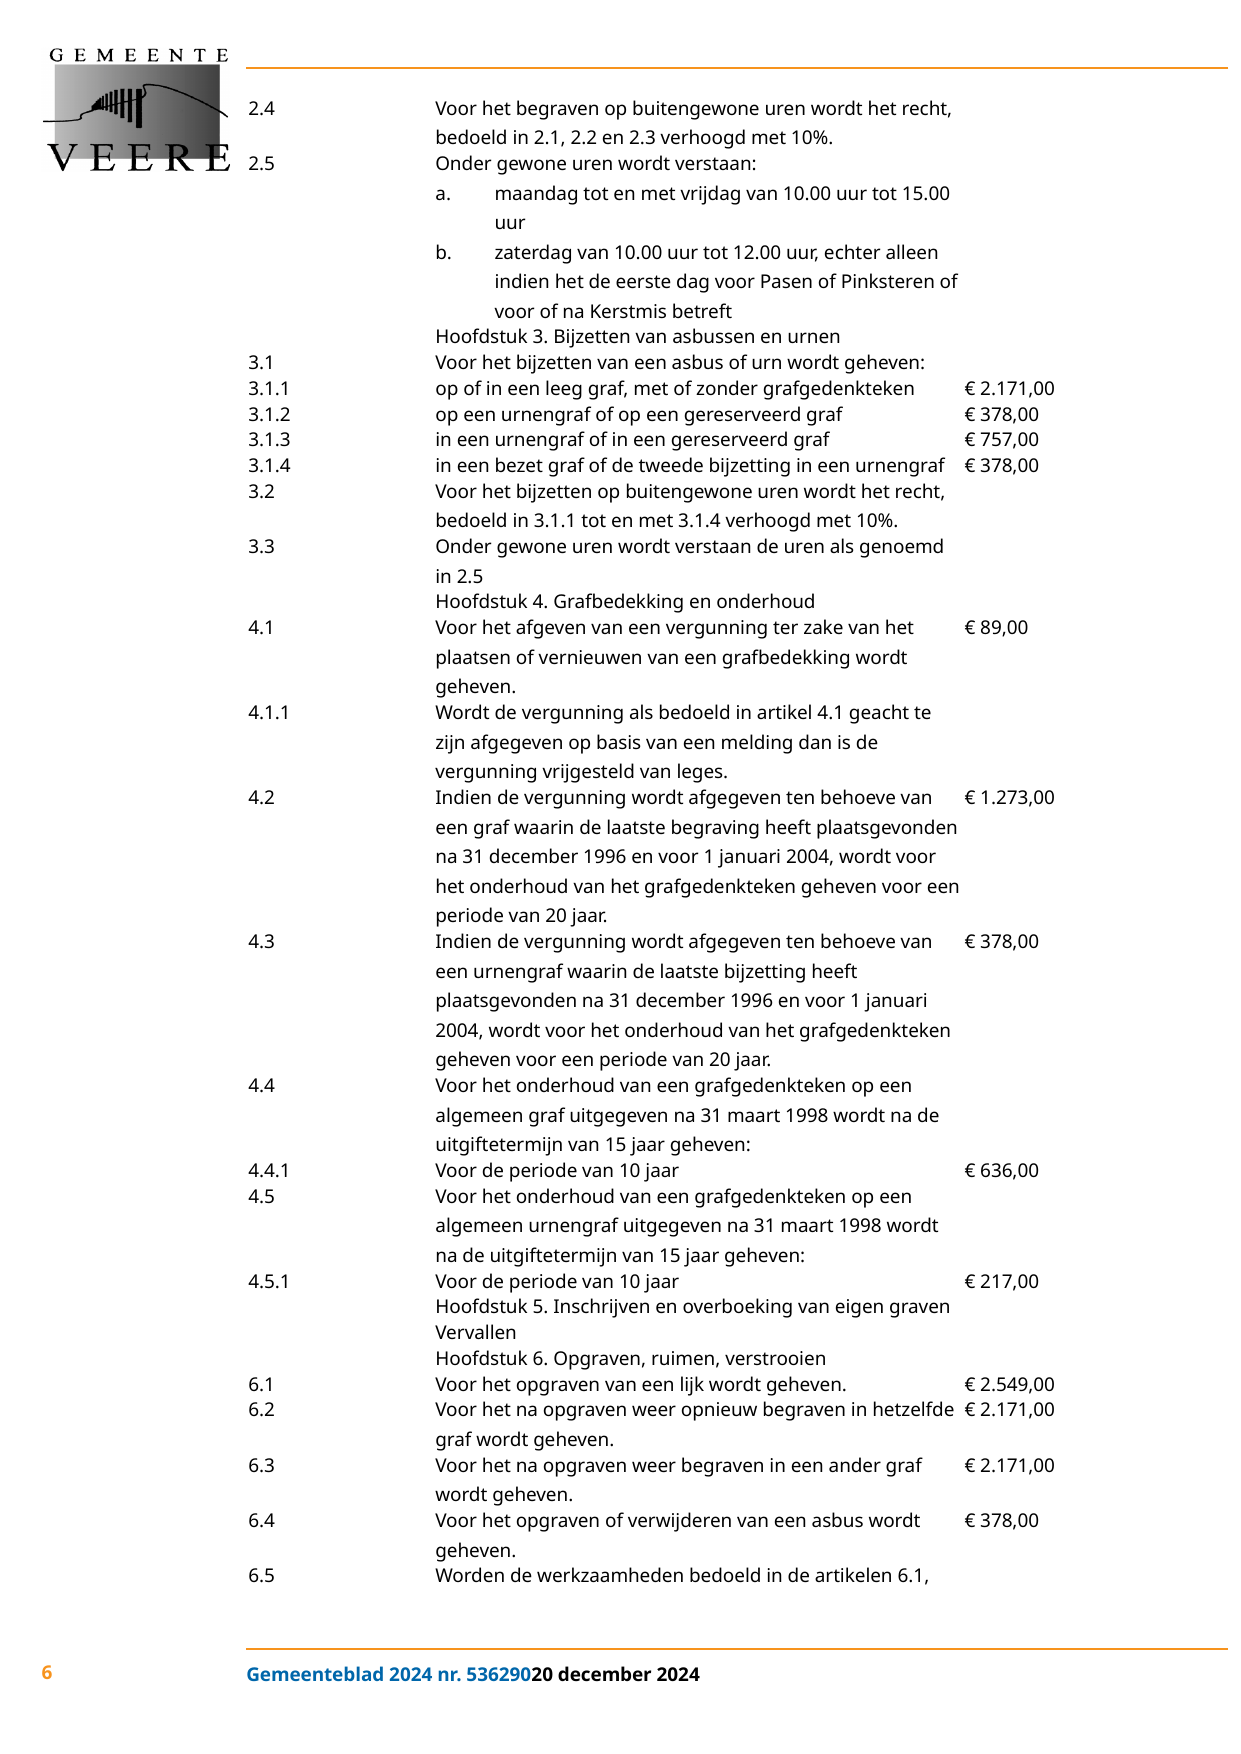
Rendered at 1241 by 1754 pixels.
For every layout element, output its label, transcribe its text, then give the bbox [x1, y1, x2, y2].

table_cell 4.5 [248, 1183, 435, 1268]
table_cell Voor de periode van 10 jaar [435, 1268, 964, 1294]
table_cell Onder gewone uren wordt verstaan de uren als genoemd in 2.5 [435, 534, 964, 589]
table_cell [964, 1345, 1152, 1371]
table_cell [964, 1563, 1152, 1588]
table_cell 3.1.1 [248, 375, 435, 401]
table_cell € 378,00 [964, 928, 1152, 1072]
table_cell 2.5 [248, 150, 435, 324]
table_cell 3.1.2 [248, 401, 435, 427]
table_cell Voor het na opgraven weer opnieuw begraven in hetzelfde graf wordt geheven. [435, 1397, 964, 1452]
table_cell [964, 324, 1152, 349]
table_cell op of in een leeg graf, met of zonder grafgedenkteken [435, 375, 964, 401]
table_cell Voor het bijzetten op buitengewone uren wordt het recht, bedoeld in 3.1.1 tot en met 3.1.4 verhoogd met 10%. [435, 478, 964, 533]
table_cell Voor het opgraven of verwijderen van een asbus wordt geheven. [435, 1507, 964, 1562]
table_cell € 217,00 [964, 1268, 1152, 1294]
table_cell 4.2 [248, 784, 435, 928]
table_cell [964, 350, 1152, 375]
table_cell Hoofdstuk 5. Inschrijven en overboeking van eigen graven [435, 1294, 964, 1319]
table_cell [248, 324, 435, 349]
table_cell 4.4.1 [248, 1157, 435, 1183]
table_cell Hoofdstuk 3. Bijzetten van asbussen en urnen [435, 324, 964, 349]
table_cell € 2.171,00 [964, 1397, 1152, 1452]
table_cell in een bezet graf of de tweede bijzetting in een urnengraf [435, 453, 964, 478]
table_cell Voor het bijzetten van een asbus of urn wordt geheven: [435, 350, 964, 375]
table_cell [964, 1319, 1152, 1345]
table_cell 6.3 [248, 1452, 435, 1507]
table_cell [964, 478, 1152, 533]
table_cell € 2.171,00 [964, 1452, 1152, 1507]
table_cell [248, 589, 435, 614]
table_cell Voor het na opgraven weer begraven in een ander graf wordt geheven. [435, 1452, 964, 1507]
table_cell 3.3 [248, 534, 435, 589]
table_cell € 2.549,00 [964, 1371, 1152, 1397]
table_cell Voor het opgraven van een lijk wordt geheven. [435, 1371, 964, 1397]
table_cell € 378,00 [964, 1507, 1152, 1562]
table_cell in een urnengraf of in een gereserveerd graf [435, 427, 964, 452]
table_cell 2.4 [248, 95, 435, 150]
table_cell Voor het onderhoud van een grafgedenkteken op een algemeen graf uitgegeven na 31 maart 1998 wordt na de uitgiftetermijn van 15 jaar geheven: [435, 1073, 964, 1157]
table_cell 4.1 [248, 615, 435, 699]
picture [41, 47, 231, 172]
table_cell [964, 1294, 1152, 1319]
table_cell Indien de vergunning wordt afgegeven ten behoeve van een urnengraf waarin de laatste bijzetting heeft plaatsgevonden na 31 december 1996 en voor 1 januari 2004, wordt voor het onderhoud van het grafgedenkteken geheven voor een periode van 20 jaar. [435, 928, 964, 1072]
table_cell Hoofdstuk 4. Grafbedekking en onderhoud [435, 589, 964, 614]
table_cell 6.1 [248, 1371, 435, 1397]
table_cell [964, 1183, 1152, 1268]
table_cell op een urnengraf of op een gereserveerd graf [435, 401, 964, 427]
table_cell [964, 699, 1152, 784]
table_cell € 378,00 [964, 453, 1152, 478]
table_cell [964, 95, 1152, 150]
table_cell [964, 1073, 1152, 1157]
table_cell [964, 150, 1152, 324]
table_cell € 757,00 [964, 427, 1152, 452]
table_cell € 378,00 [964, 401, 1152, 427]
table_cell Onder gewone uren wordt verstaan: maandag tot en met vrijdag van 10.00 uur tot 15.00 uur zaterdag van 10.00 uur tot 12.00 uur, echter alleen indien het de eerste dag voor Pasen of Pinksteren of voor of na Kerstmis betreft [435, 150, 964, 324]
table_cell 3.1.4 [248, 453, 435, 478]
table_cell 3.1.3 [248, 427, 435, 452]
table_cell 6.4 [248, 1507, 435, 1562]
table_cell € 2.171,00 [964, 375, 1152, 401]
table_cell Wordt de vergunning als bedoeld in artikel 4.1 geacht te zijn afgegeven op basis van een melding dan is de vergunning vrijgesteld van leges. [435, 699, 964, 784]
table_cell € 636,00 [964, 1157, 1152, 1183]
table_cell 4.3 [248, 928, 435, 1072]
table_cell Voor het afgeven van een vergunning ter zake van het plaatsen of vernieuwen van een grafbedekking wordt geheven. [435, 615, 964, 699]
table_cell Voor de periode van 10 jaar [435, 1157, 964, 1183]
table_cell [964, 589, 1152, 614]
table_cell € 1.273,00 [964, 784, 1152, 928]
table_cell € 89,00 [964, 615, 1152, 699]
table_cell 6.5 [248, 1563, 435, 1588]
table_cell 4.1.1 [248, 699, 435, 784]
table_cell 3.2 [248, 478, 435, 533]
table_cell Indien de vergunning wordt afgegeven ten behoeve van een graf waarin de laatste begraving heeft plaatsgevonden na 31 december 1996 en voor 1 januari 2004, wordt voor het onderhoud van het grafgedenkteken geheven voor een periode van 20 jaar. [435, 784, 964, 928]
table_cell [248, 1294, 435, 1319]
table_cell 6.2 [248, 1397, 435, 1452]
table_cell Voor het begraven op buitengewone uren wordt het recht, bedoeld in 2.1, 2.2 en 2.3 verhoogd met 10%. [435, 95, 964, 150]
table_cell 4.5.1 [248, 1268, 435, 1294]
table_cell 3.1 [248, 350, 435, 375]
table_cell [248, 1319, 435, 1345]
table_cell [964, 534, 1152, 589]
table_cell [248, 1345, 435, 1371]
table_cell 4.4 [248, 1073, 435, 1157]
table_cell Vervallen [435, 1319, 964, 1345]
table_cell Worden de werkzaamheden bedoeld in de artikelen 6.1, [435, 1563, 964, 1588]
table_cell Voor het onderhoud van een grafgedenkteken op een algemeen urnengraf uitgegeven na 31 maart 1998 wordt na de uitgiftetermijn van 15 jaar geheven: [435, 1183, 964, 1268]
table_cell Hoofdstuk 6. Opgraven, ruimen, verstrooien [435, 1345, 964, 1371]
